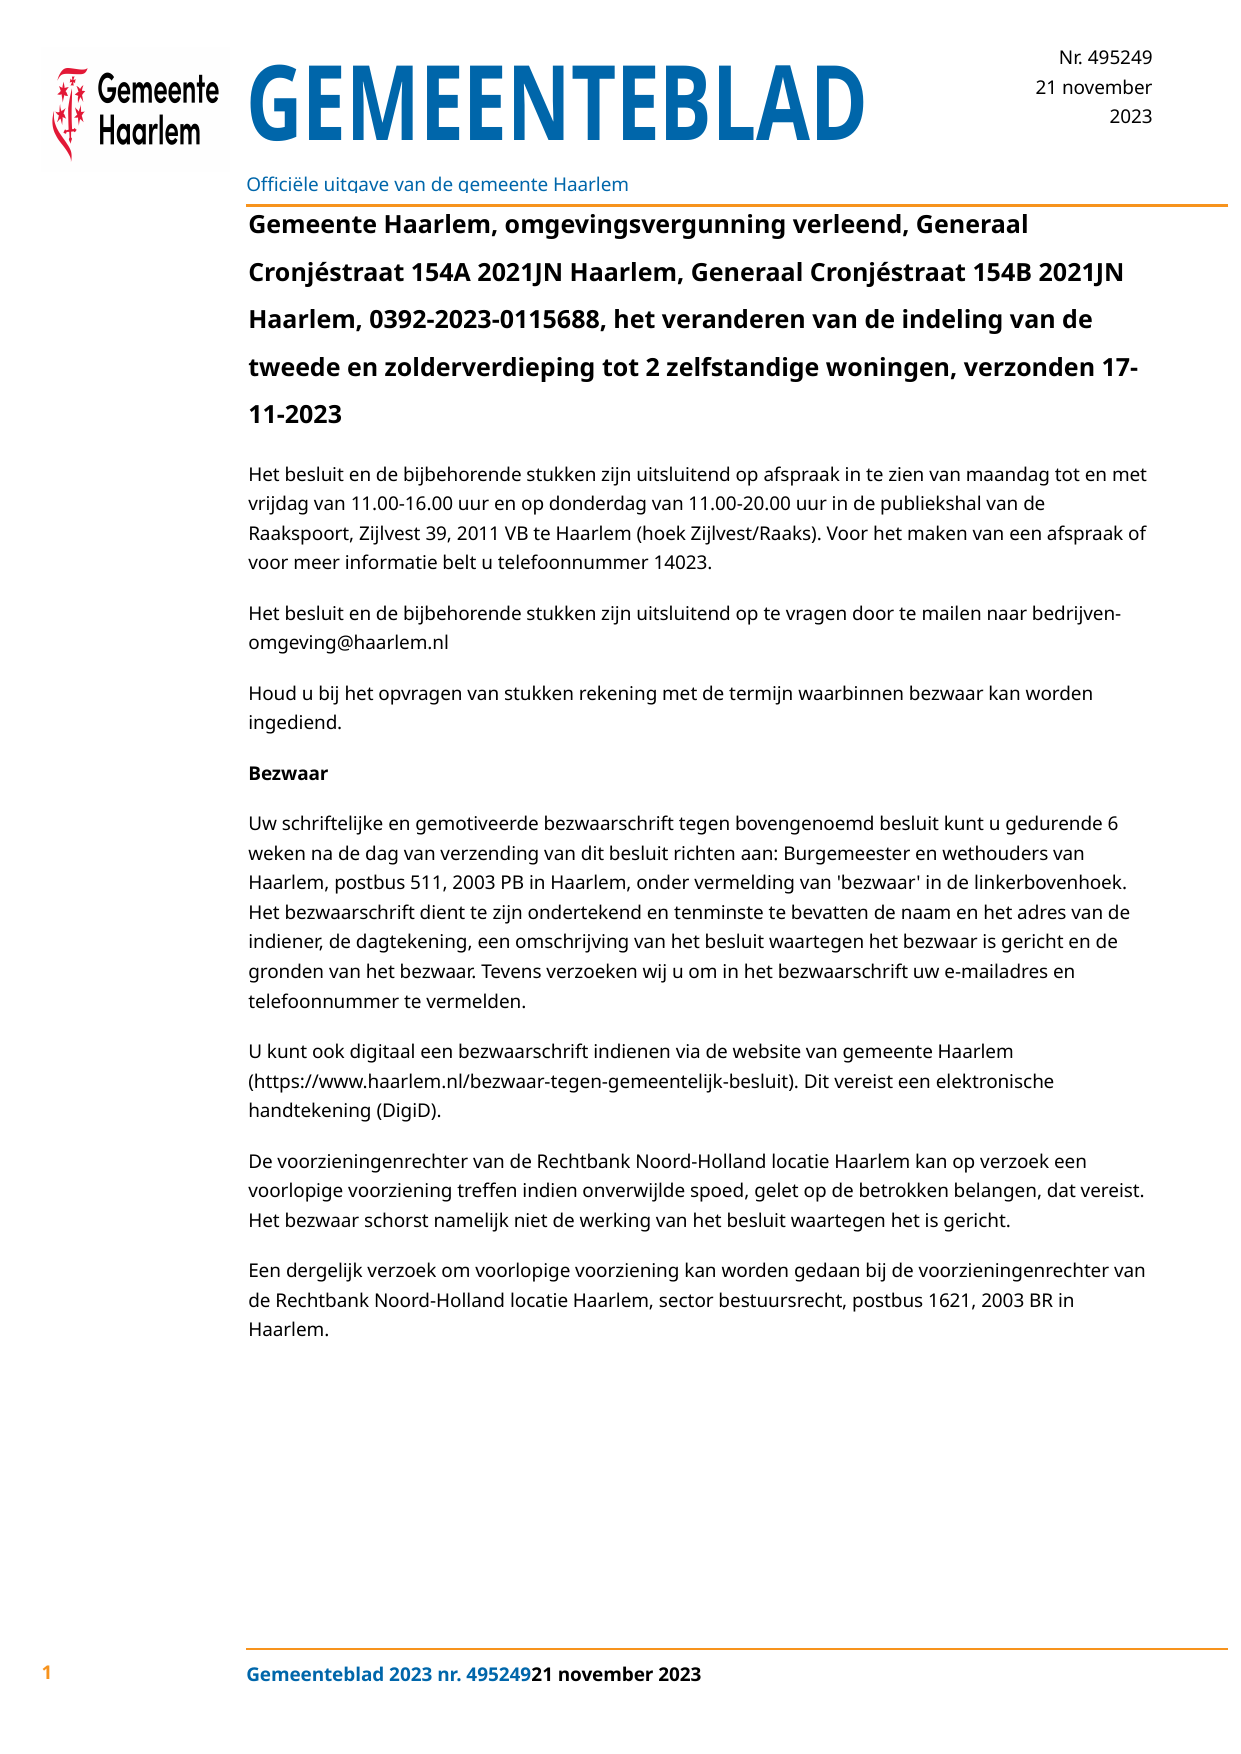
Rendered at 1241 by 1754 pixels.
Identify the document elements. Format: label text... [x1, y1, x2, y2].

text Uw schriftelijke en gemotiveerde bezwaarschrift tegen bovengenoemd besluit kunt u gedurende 6 weken na de dag van verzending van dit besluit richten aan: Burgemeester en wethouders van Haarlem, postbus 511, 2003 PB in Haarlem, onder vermelding van 'bezwaar' in de linkerbovenhoek. Het bezwaarschrift dient te zijn ondertekend en tenminste te bevatten de naam en het adres van de indiener, de dagtekening, een omschrijving van het besluit waartegen het bezwaar is gericht en de gronden van het bezwaar. Tevens verzoeken wij u om in het bezwaarschrift uw e-mailadres en telefoonnummer te vermelden. [248, 810, 1152, 1013]
text Houd u bij het opvragen van stukken rekening met de termijn waarbinnen bezwaar kan worden ingediend. [248, 680, 1152, 735]
text U kunt ook digitaal een bezwaarschrift indienen via de website van gemeente Haarlem (https://www.haarlem.nl/bezwaar-tegen-gemeentelijk-besluit). Dit vereist een elektronische handtekening (DigiD). [248, 1038, 1152, 1123]
text Het besluit en de bijbehorende stukken zijn uitsluitend op te vragen door te mailen naar bedrijven-omgeving@haarlem.nl [248, 600, 1152, 655]
picture [41, 47, 231, 172]
text Gemeente Haarlem, omgevingsvergunning verleend, Generaal Cronjéstraat 154A 2021JN Haarlem, Generaal Cronjéstraat 154B 2021JN Haarlem, 0392-2023-0115688, het veranderen van de indeling van de tweede en zolderverdieping tot 2 zelfstandige woningen, verzonden 17-11-2023 [248, 207, 1152, 431]
text Een dergelijk verzoek om voorlopige voorziening kan worden gedaan bij de voorzieningenrechter van de Rechtbank Noord-Holland locatie Haarlem, sector bestuursrecht, postbus 1621, 2003 BR in Haarlem. [248, 1257, 1152, 1342]
text Bezwaar [248, 760, 1152, 786]
text De voorzieningenrechter van de Rechtbank Noord-Holland locatie Haarlem kan op verzoek een voorlopige voorziening treffen indien onverwijlde spoed, gelet op de betrokken belangen, dat vereist. Het bezwaar schorst namelijk niet de werking van het besluit waartegen het is gericht. [248, 1148, 1152, 1233]
text Het besluit en de bijbehorende stukken zijn uitsluitend op afspraak in te zien van maandag tot en met vrijdag van 11.00-16.00 uur en op donderdag van 11.00-20.00 uur in de publiekshal van de Raakspoort, Zijlvest 39, 2011 VB te Haarlem (hoek Zijlvest/Raaks). Voor het maken van een afspraak of voor meer informatie belt u telefoonnummer 14023. [248, 461, 1152, 575]
